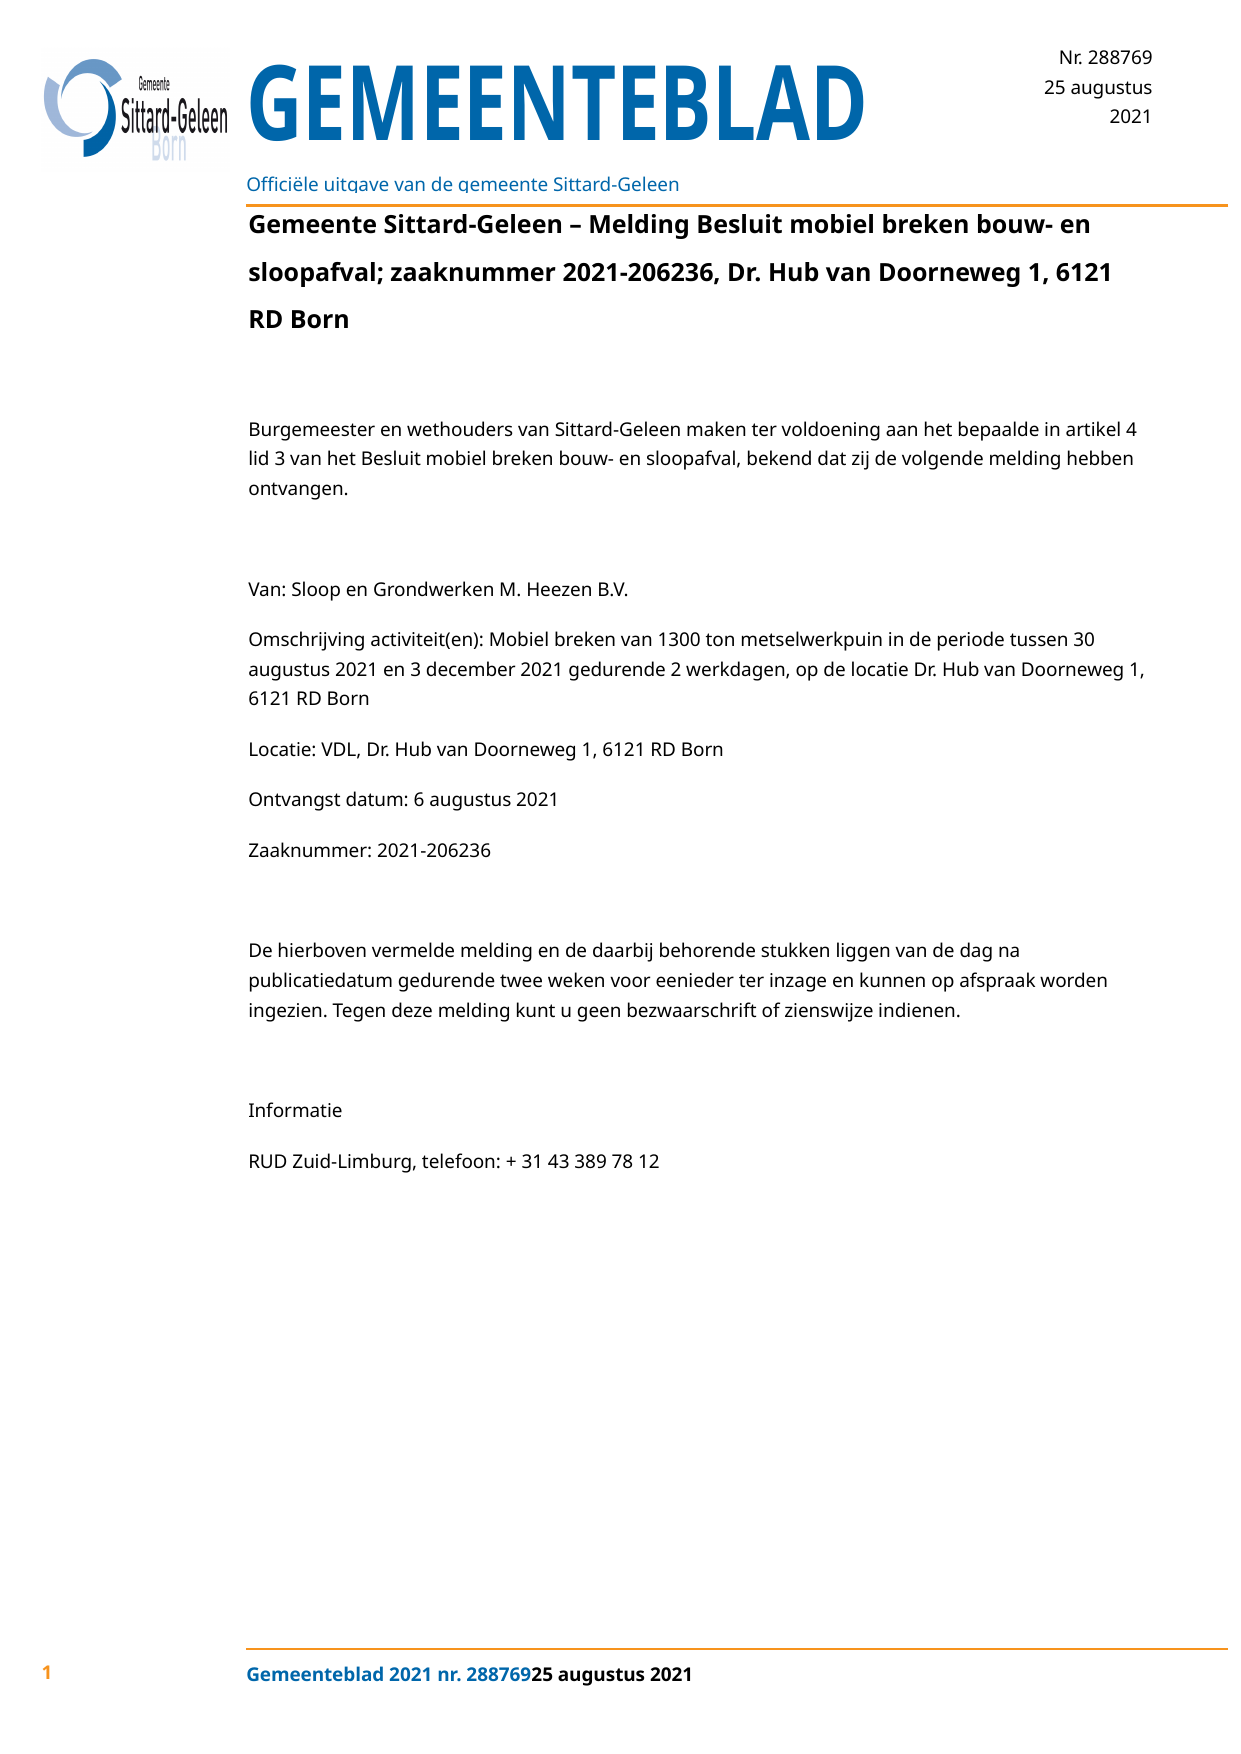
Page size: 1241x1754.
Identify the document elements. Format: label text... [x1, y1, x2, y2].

text Burgemeester en wethouders van Sittard-Geleen maken ter voldoening aan het bepaalde in artikel 4 lid 3 van het Besluit mobiel breken bouw- en sloopafval, bekend dat zij de volgende melding hebben ontvangen. [248, 416, 1152, 501]
text Informatie [248, 1098, 1152, 1123]
text RUD Zuid-Limburg, telefoon: + 31 43 389 78 12 [248, 1148, 1152, 1174]
text Ontvangst datum: 6 augustus 2021 [248, 786, 1152, 812]
text Van: Sloop en Grondwerken M. Heezen B.V. [248, 576, 1152, 602]
text Omschrijving activiteit(en): Mobiel breken van 1300 ton metselwerkpuin in de periode tussen 30 augustus 2021 en 3 december 2021 gedurende 2 werkdagen, op de locatie Dr. Hub van Doorneweg 1, 6121 RD Born [248, 626, 1152, 711]
text Gemeente Sittard-Geleen – Melding Besluit mobiel breken bouw- en sloopafval; zaaknummer 2021-206236, Dr. Hub van Doorneweg 1, 6121 RD Born [248, 207, 1152, 336]
text Zaaknummer: 2021-206236 [248, 837, 1152, 862]
text Locatie: VDL, Dr. Hub van Doorneweg 1, 6121 RD Born [248, 736, 1152, 762]
picture [41, 47, 231, 172]
text De hierboven vermelde melding en de daarbij behorende stukken liggen van de dag na publicatiedatum gedurende twee weken voor eenieder ter inzage en kunnen op afspraak worden ingezien. Tegen deze melding kunt u geen bezwaarschrift of zienswijze indienen. [248, 938, 1152, 1022]
